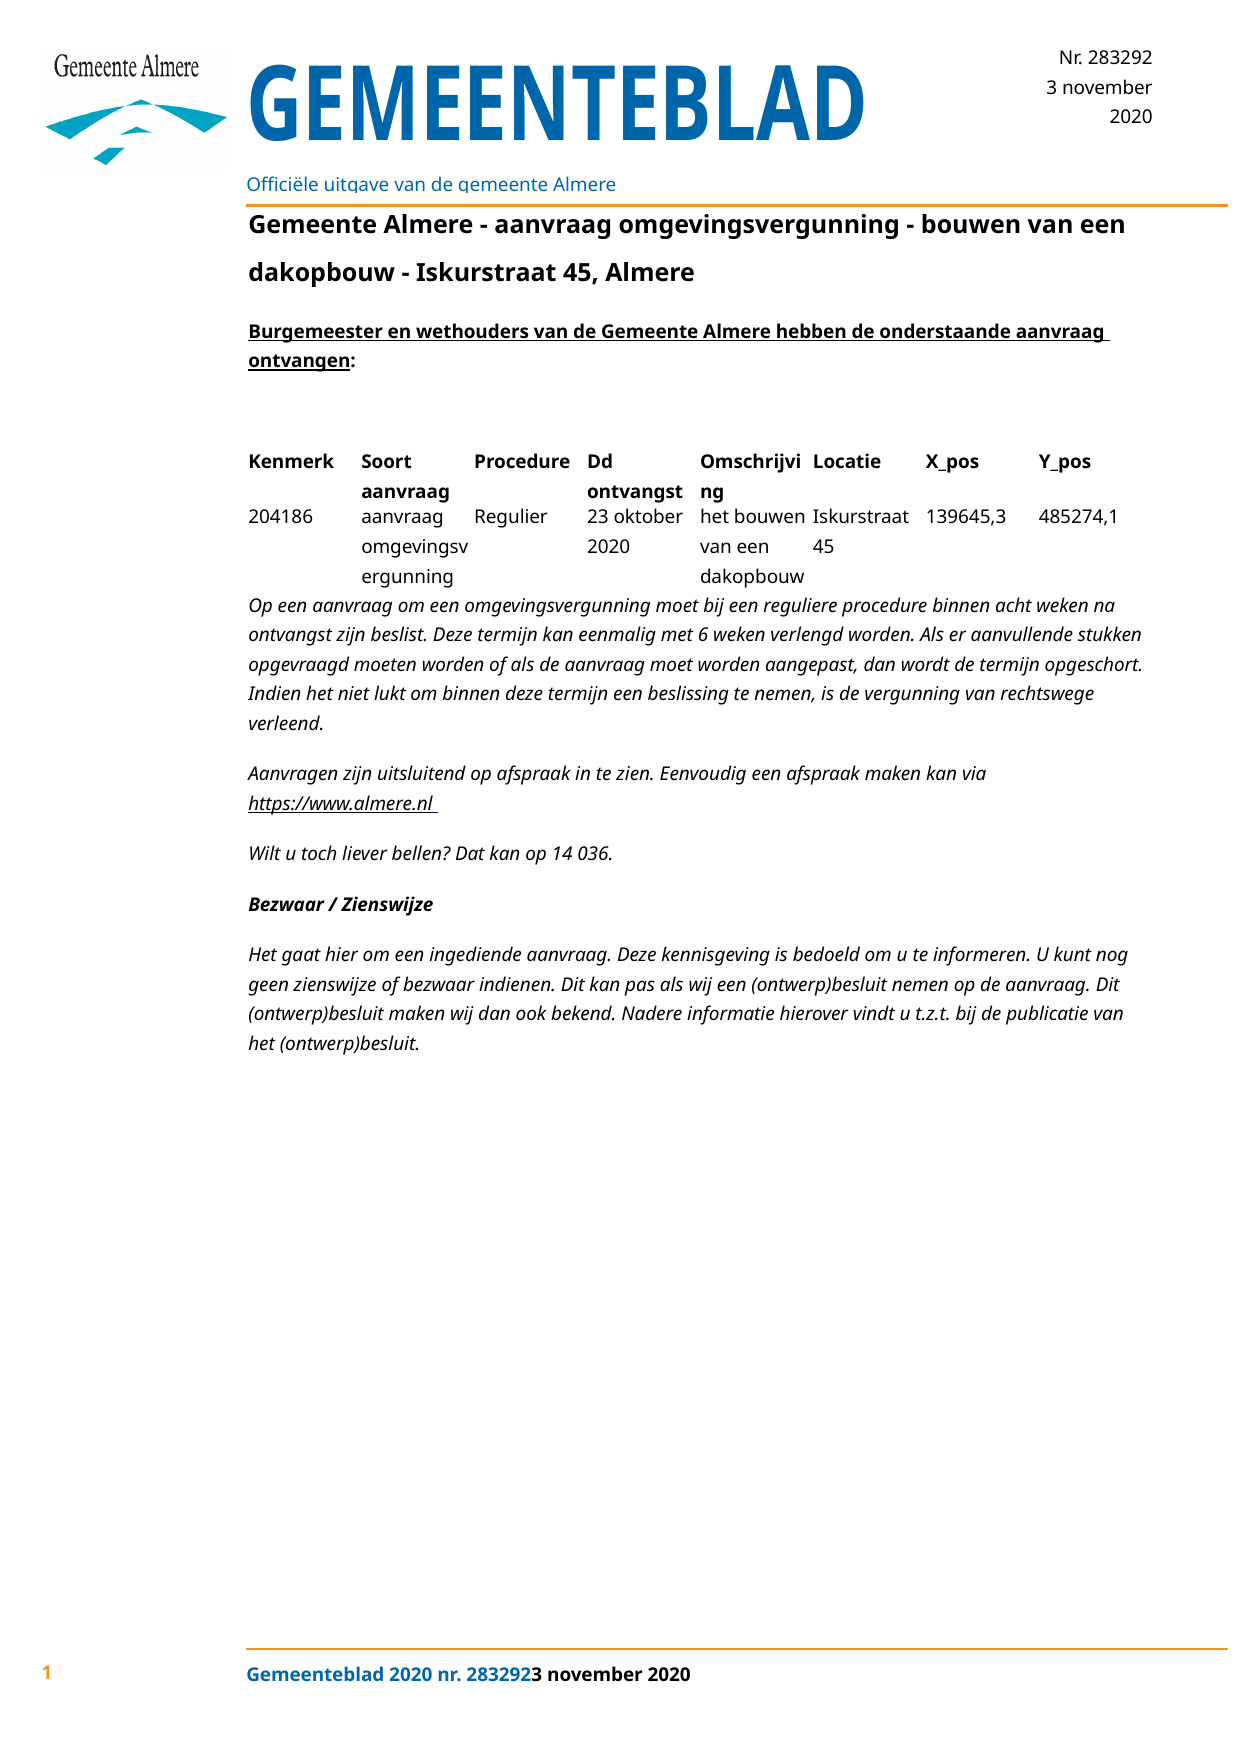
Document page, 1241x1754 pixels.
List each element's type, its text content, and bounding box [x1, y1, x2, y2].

table_cell aanvraag omgevingsvergunning [361, 504, 474, 589]
table_cell 139645,3 [926, 504, 1038, 589]
table_header Kenmerk [248, 449, 361, 504]
text Gemeente Almere - aanvraag omgevingsvergunning - bouwen van een dakopbouw - Iskurstraat 45, Almere [248, 207, 1152, 288]
table_cell het bouwen van een dakopbouw [700, 504, 813, 589]
table_cell Regulier [474, 504, 587, 589]
text Wilt u toch liever bellen? Dat kan op 14 036. [248, 841, 1152, 866]
table_cell Iskurstraat 45 [813, 504, 926, 589]
table_header Procedure [474, 449, 587, 504]
table_header Y_pos [1039, 449, 1152, 504]
text Aanvragen zijn uitsluitend op afspraak in te zien. Eenvoudig een afspraak maken kan via https://www.almere.nl [248, 761, 1152, 816]
text Op een aanvraag om een omgevingsvergunning moet bij een reguliere procedure binnen acht weken na ontvangst zijn beslist. Deze termijn kan eenmalig met 6 weken verlengd worden. Als er aanvullende stukken opgevraagd moeten worden of als de aanvraag moet worden aangepast, dan wordt de termijn opgeschort. Indien het niet lukt om binnen deze termijn een beslissing te nemen, is de vergunning van rechtswege verleend. [248, 592, 1152, 736]
table_header Dd ontvangst [587, 449, 700, 504]
table_header Omschrijving [700, 449, 813, 504]
table_header Soort aanvraag [361, 449, 474, 504]
table_cell 23 oktober 2020 [587, 504, 700, 589]
text Burgemeester en wethouders van de Gemeente Almere hebben de onderstaande aanvraag ontvangen: [248, 318, 1152, 373]
text Het gaat hier om een ingediende aanvraag. Deze kennisgeving is bedoeld om u te informeren. U kunt nog geen zienswijze of bezwaar indienen. Dit kan pas als wij een (ontwerp)besluit nemen op de aanvraag. Dit (ontwerp)besluit maken wij dan ook bekend. Nadere informatie hierover vindt u t.z.t. bij de publicatie van het (ontwerp)besluit. [248, 941, 1152, 1056]
table_header X_pos [926, 449, 1038, 504]
picture [41, 47, 231, 172]
table_cell 204186 [248, 504, 361, 589]
table_cell 485274,1 [1039, 504, 1152, 589]
table_header Locatie [813, 449, 926, 504]
text Bezwaar / Zienswijze [248, 891, 1152, 917]
